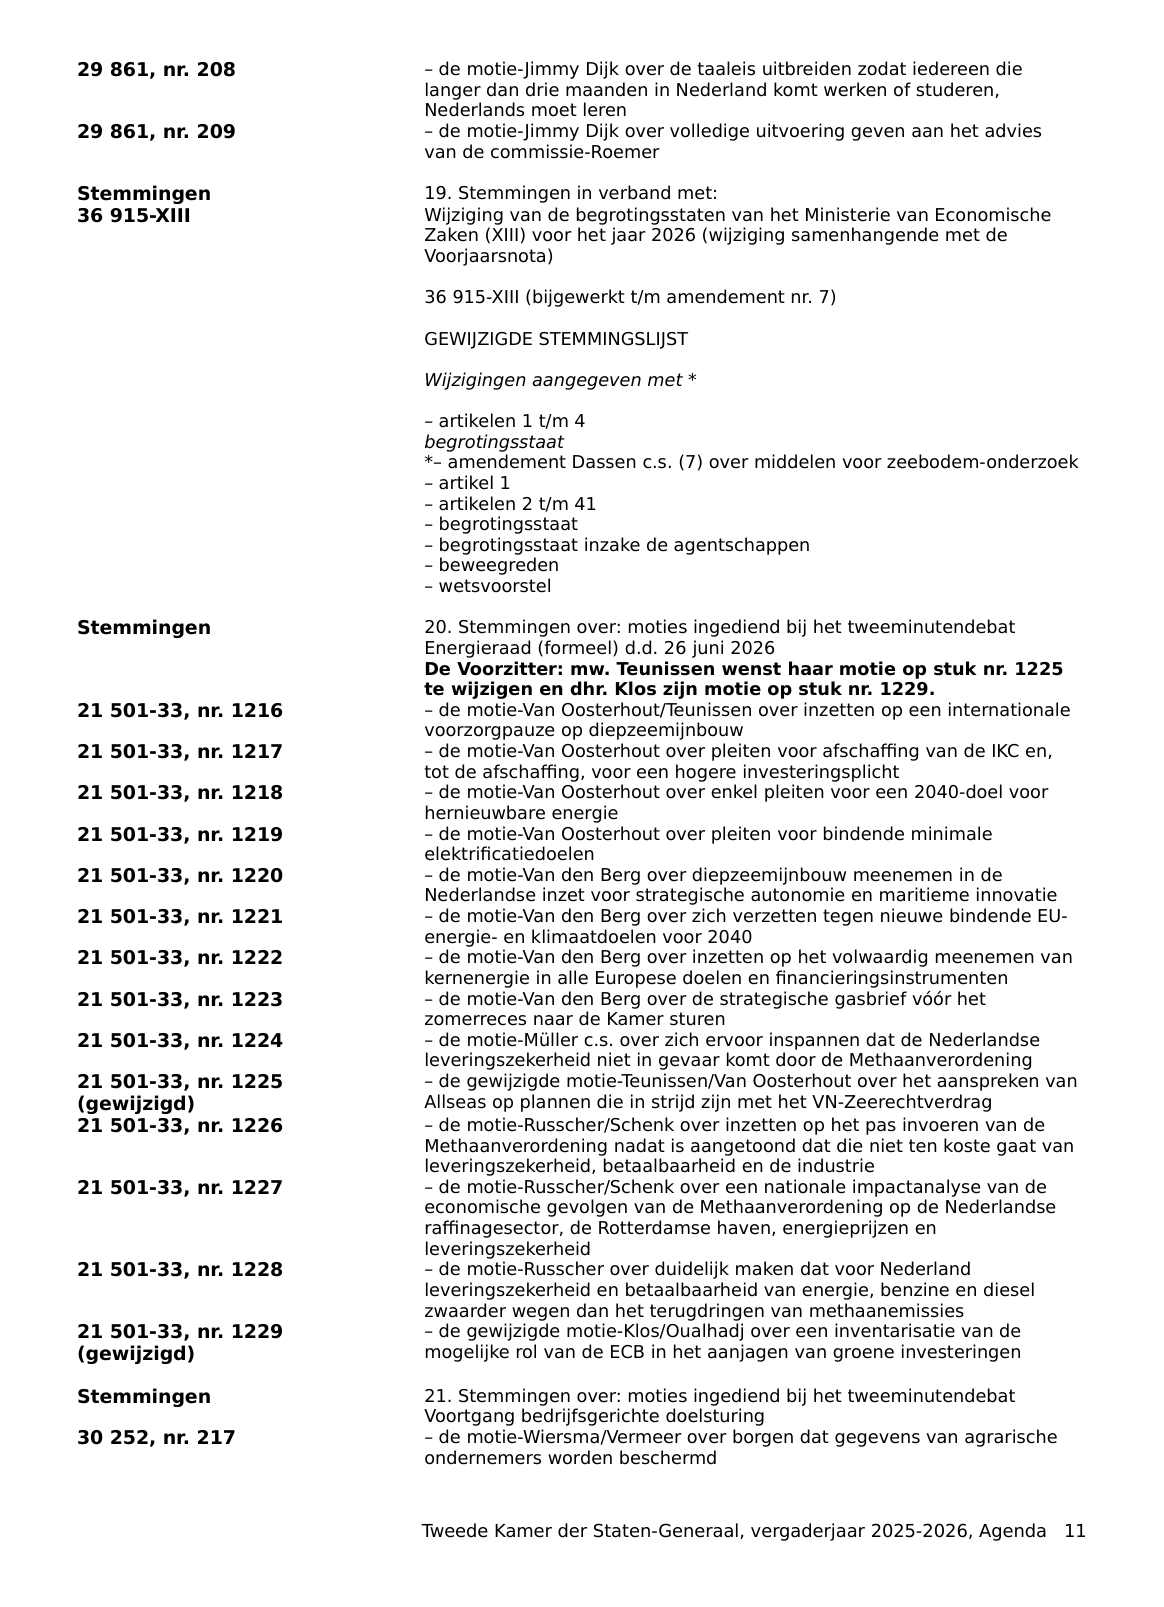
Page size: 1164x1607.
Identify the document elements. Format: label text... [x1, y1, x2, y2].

table_cell [77, 411, 401, 432]
table_cell – artikelen 2 t/m 41 [418, 494, 1087, 514]
table_cell 21. Stemmingen over: moties ingediend bij het tweeminutendebat Voortgang bedrijfsgerichte doelsturing [418, 1386, 1087, 1427]
table_cell [418, 390, 1087, 411]
table_cell 21 501-33, nr. 1221 [77, 906, 401, 947]
table_cell [401, 700, 418, 741]
table_cell – de motie-Van den Berg over inzetten op het volwaardig meenemen van kernenergie in alle Europese doelen en financieringsinstrumenten [418, 947, 1087, 988]
table_cell [77, 329, 401, 349]
table_cell Wijzigingen aangegeven met * [418, 370, 1087, 390]
table_cell [77, 1365, 401, 1386]
table_cell [401, 452, 418, 473]
table_cell [77, 287, 401, 308]
table_cell – begrotingsstaat [418, 514, 1087, 535]
table_cell [401, 1321, 418, 1365]
table_cell Stemmingen [77, 617, 401, 658]
table_cell [77, 473, 401, 493]
table_cell [401, 432, 418, 452]
table_cell 21 501-33, nr. 1222 [77, 947, 401, 988]
table_cell [401, 287, 418, 308]
table_cell [418, 349, 1087, 370]
table_cell [401, 162, 418, 183]
table_cell 30 252, nr. 217 [77, 1427, 401, 1468]
table_cell [401, 947, 418, 988]
table_cell [401, 906, 418, 947]
table_cell – de motie-Van den Berg over zich verzetten tegen nieuwe bindende EU-energie- en klimaatdoelen voor 2040 [418, 906, 1087, 947]
table_cell – de motie-Müller c.s. over zich ervoor inspannen dat de Nederlandse leveringszekerheid niet in gevaar komt door de Methaanverordening [418, 1030, 1087, 1071]
table_cell 29 861, nr. 208 [77, 59, 401, 121]
table_cell [401, 555, 418, 576]
table_cell [401, 535, 418, 555]
table_cell [401, 1259, 418, 1321]
table_cell [401, 576, 418, 597]
table_cell *– amendement Dassen c.s. (7) over middelen voor zeebodem-onderzoek [418, 452, 1087, 473]
table_cell 36 915-XIII [77, 205, 401, 267]
table_cell 36 915-XIII (bijgewerkt t/m amendement nr. 7) [418, 287, 1087, 308]
table_cell – artikel 1 [418, 473, 1087, 493]
table_cell [77, 370, 401, 390]
table_cell 21 501-33, nr. 1227 [77, 1177, 401, 1259]
table_cell GEWIJZIGDE STEMMINGSLIJST [418, 329, 1087, 349]
table_cell [418, 267, 1087, 287]
table_cell 21 501-33, nr. 1226 [77, 1115, 401, 1177]
table_cell – de motie-Van den Berg over diepzeemijnbouw meenemen in de Nederlandse inzet voor strategische autonomie en maritieme innovatie [418, 865, 1087, 906]
table_cell [77, 162, 401, 183]
table_cell 21 501-33, nr. 1223 [77, 989, 401, 1030]
table_cell – beweegreden [418, 555, 1087, 576]
table_cell 29 861, nr. 209 [77, 121, 401, 162]
table_cell [77, 514, 401, 535]
table_cell [401, 659, 418, 700]
table_cell – de motie-Van den Berg over de strategische gasbrief vóór het zomerreces naar de Kamer sturen [418, 989, 1087, 1030]
table_cell [418, 1365, 1087, 1386]
table_cell – de motie-Van Oosterhout over pleiten voor afschaffing van de IKC en, tot de afschaffing, voor een hogere investeringsplicht [418, 741, 1087, 782]
table_cell [401, 1177, 418, 1259]
table_cell [401, 267, 418, 287]
table_cell [401, 514, 418, 535]
table_cell 21 501-33, nr. 1220 [77, 865, 401, 906]
table_cell [77, 535, 401, 555]
table_cell [77, 597, 401, 617]
table_cell [77, 494, 401, 514]
table_cell 21 501-33, nr. 1216 [77, 700, 401, 741]
table_cell [401, 989, 418, 1030]
table_cell [401, 1071, 418, 1115]
table_cell [401, 349, 418, 370]
table_cell [77, 308, 401, 328]
table_cell – de motie-Russcher/Schenk over een nationale impactanalyse van de economische gevolgen van de Methaanverordening op de Nederlandse raffinagesector, de Rotterdamse haven, energieprijzen en leveringszekerheid [418, 1177, 1087, 1259]
table_cell [401, 205, 418, 267]
table_cell [401, 1030, 418, 1071]
table_cell Stemmingen [77, 1386, 401, 1427]
table_cell – begrotingsstaat inzake de agentschappen [418, 535, 1087, 555]
table_cell [418, 162, 1087, 183]
table_cell [401, 59, 418, 121]
table_cell [401, 411, 418, 432]
table_cell begrotingsstaat [418, 432, 1087, 452]
table_cell [77, 452, 401, 473]
table_cell [77, 576, 401, 597]
table_cell [401, 617, 418, 658]
table_cell [401, 308, 418, 328]
table_cell [77, 267, 401, 287]
table_cell – de motie-Van Oosterhout/Teunissen over inzetten op een internationale voorzorgpauze op diepzeemijnbouw [418, 700, 1087, 741]
table_cell – de gewijzigde motie-Klos/Oualhadj over een inventarisatie van de mogelijke rol van de ECB in het aanjagen van groene investeringen [418, 1321, 1087, 1365]
table_cell 19. Stemmingen in verband met: [418, 183, 1087, 205]
table_cell – de motie-Russcher/Schenk over inzetten op het pas invoeren van de Methaanverordening nadat is aangetoond dat die niet ten koste gaat van leveringszekerheid, betaalbaarheid en de industrie [418, 1115, 1087, 1177]
table_cell [401, 473, 418, 493]
table_cell [401, 370, 418, 390]
table_cell Stemmingen [77, 183, 401, 205]
table_cell 21 501-33, nr. 1224 [77, 1030, 401, 1071]
table_cell [401, 1386, 418, 1427]
table_cell 21 501-33, nr. 1219 [77, 824, 401, 865]
table_cell [401, 494, 418, 514]
table_cell – de motie-Jimmy Dijk over de taaleis uitbreiden zodat iedereen die langer dan drie maanden in Nederland komt werken of studeren, Nederlands moet leren [418, 59, 1087, 121]
table_cell De Voorzitter: mw. Teunissen wenst haar motie op stuk nr. 1225 te wijzigen en dhr. Klos zijn motie op stuk nr. 1229. [418, 659, 1087, 700]
table_cell Wijziging van de begrotingsstaten van het Ministerie van Economische Zaken (XIII) voor het jaar 2026 (wijziging samenhangende met de Voorjaarsnota) [418, 205, 1087, 267]
table_cell – wetsvoorstel [418, 576, 1087, 597]
table_cell [418, 597, 1087, 617]
table_cell 21 501-33, nr. 1218 [77, 782, 401, 823]
table_cell [401, 1115, 418, 1177]
table_cell [77, 390, 401, 411]
table_cell [418, 308, 1087, 328]
table_cell [401, 390, 418, 411]
table_cell 21 501-33, nr. 1228 [77, 1259, 401, 1321]
table_cell [401, 183, 418, 205]
table_cell – de motie-Russcher over duidelijk maken dat voor Nederland leveringszekerheid en betaalbaarheid van energie, benzine en diesel zwaarder wegen dan het terugdringen van methaanemissies [418, 1259, 1087, 1321]
table_cell 21 501-33, nr. 1217 [77, 741, 401, 782]
table_cell – artikelen 1 t/m 4 [418, 411, 1087, 432]
table_cell 20. Stemmingen over: moties ingediend bij het tweeminutendebat Energieraad (formeel) d.d. 26 juni 2026 [418, 617, 1087, 658]
table_cell [401, 741, 418, 782]
table_cell [77, 555, 401, 576]
table_cell 21 501-33, nr. 1225 (gewijzigd) [77, 1071, 401, 1115]
table_cell [77, 349, 401, 370]
table_cell [401, 121, 418, 162]
table_cell [401, 782, 418, 823]
table_cell [401, 1365, 418, 1386]
table_cell [401, 597, 418, 617]
table_cell [401, 329, 418, 349]
table_cell – de motie-Wiersma/Vermeer over borgen dat gegevens van agrarische ondernemers worden beschermd [418, 1427, 1087, 1468]
table_cell [401, 865, 418, 906]
table_cell – de motie-Jimmy Dijk over volledige uitvoering geven aan het advies van de commissie-Roemer [418, 121, 1087, 162]
table_cell – de motie-Van Oosterhout over enkel pleiten voor een 2040-doel voor hernieuwbare energie [418, 782, 1087, 823]
table_cell – de motie-Van Oosterhout over pleiten voor bindende minimale elektrificatiedoelen [418, 824, 1087, 865]
table_cell [401, 1427, 418, 1468]
table_cell [401, 824, 418, 865]
table_cell 21 501-33, nr. 1229 (gewijzigd) [77, 1321, 401, 1365]
table_cell – de gewijzigde motie-Teunissen/Van Oosterhout over het aanspreken van Allseas op plannen die in strijd zijn met het VN-Zeerechtverdrag [418, 1071, 1087, 1115]
table_cell [77, 432, 401, 452]
table_cell [77, 659, 401, 700]
